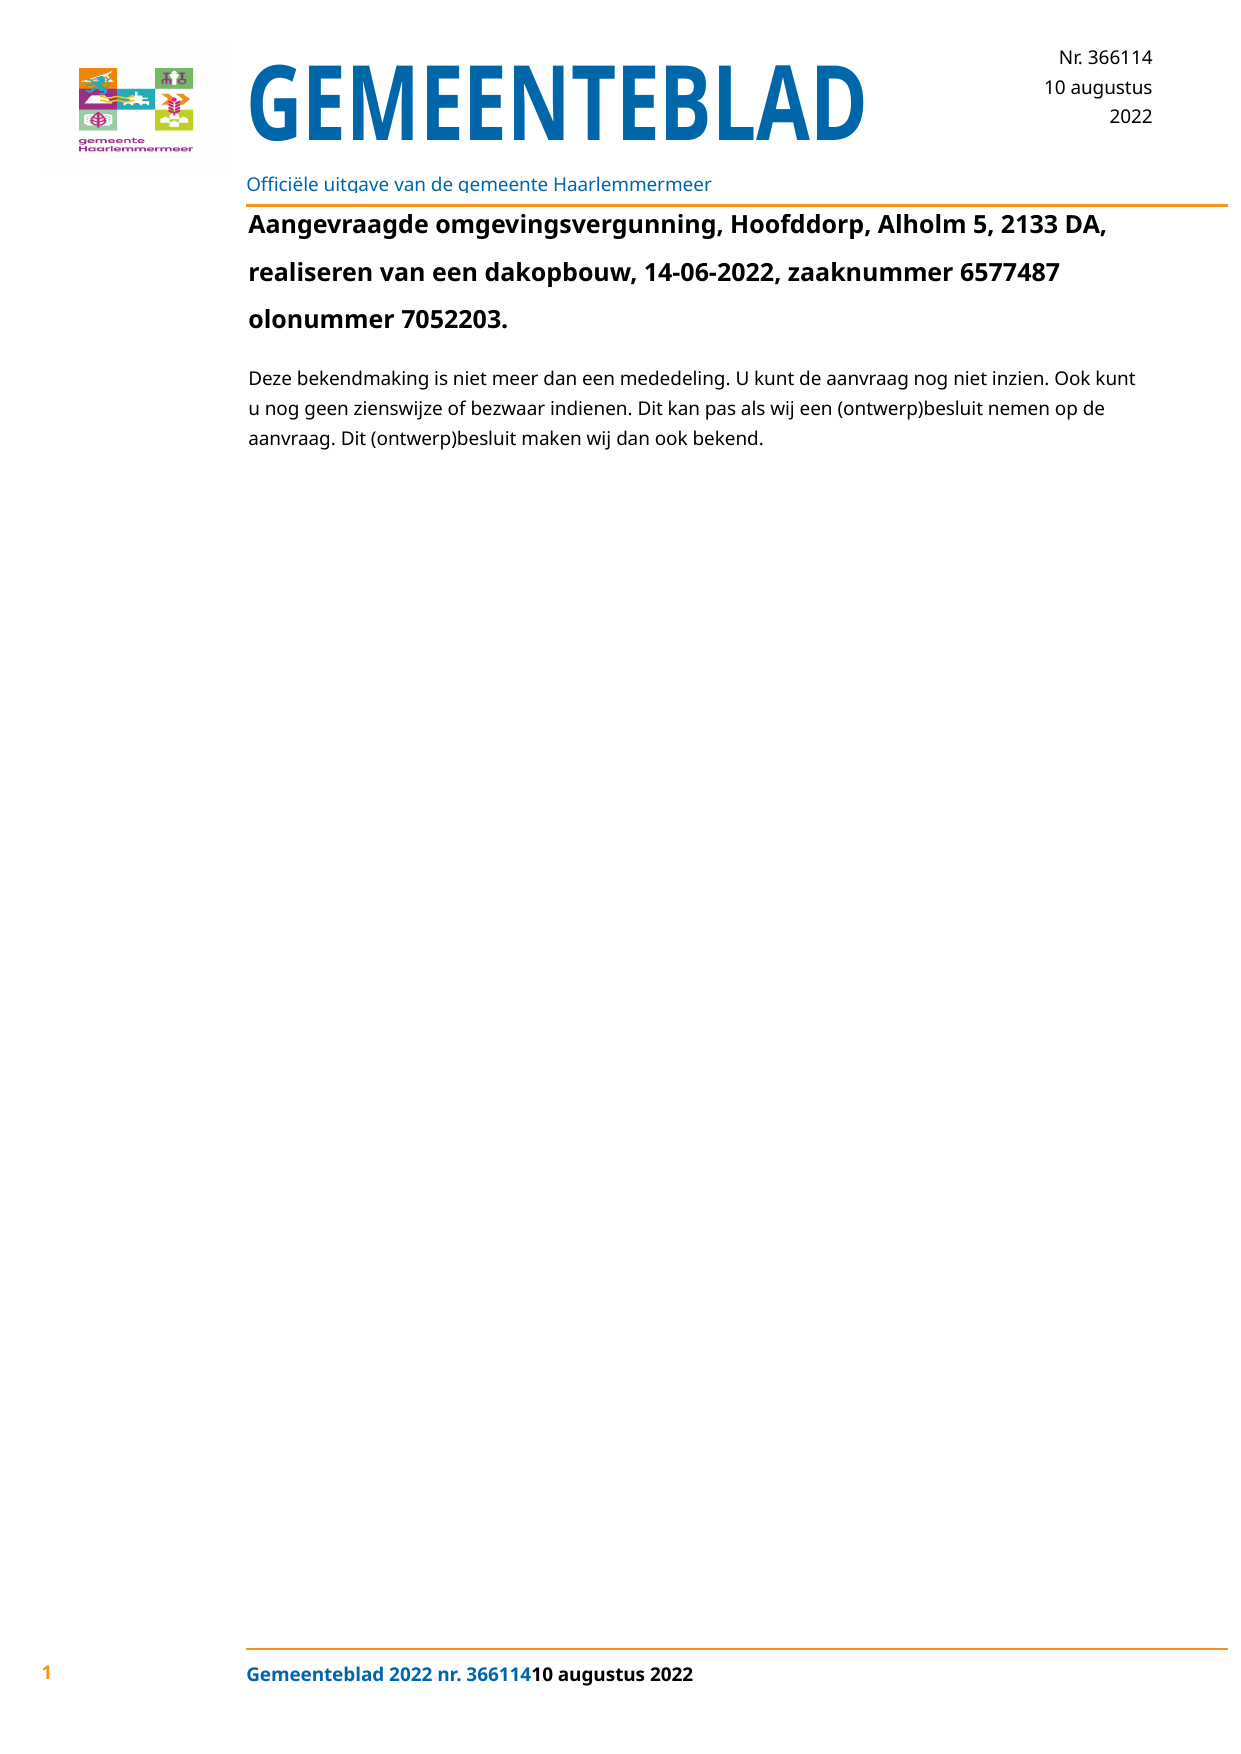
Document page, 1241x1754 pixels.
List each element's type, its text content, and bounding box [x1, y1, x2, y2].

text Aangevraagde omgevingsvergunning, Hoofddorp, Alholm 5, 2133 DA, realiseren van een dakopbouw, 14-06-2022, zaaknummer 6577487 olonummer 7052203. [248, 207, 1152, 336]
picture [41, 47, 231, 172]
text Deze bekendmaking is niet meer dan een mededeling. U kunt de aanvraag nog niet inzien. Ook kunt u nog geen zienswijze of bezwaar indienen. Dit kan pas als wij een (ontwerp)besluit nemen op de aanvraag. Dit (ontwerp)besluit maken wij dan ook bekend. [248, 366, 1152, 450]
